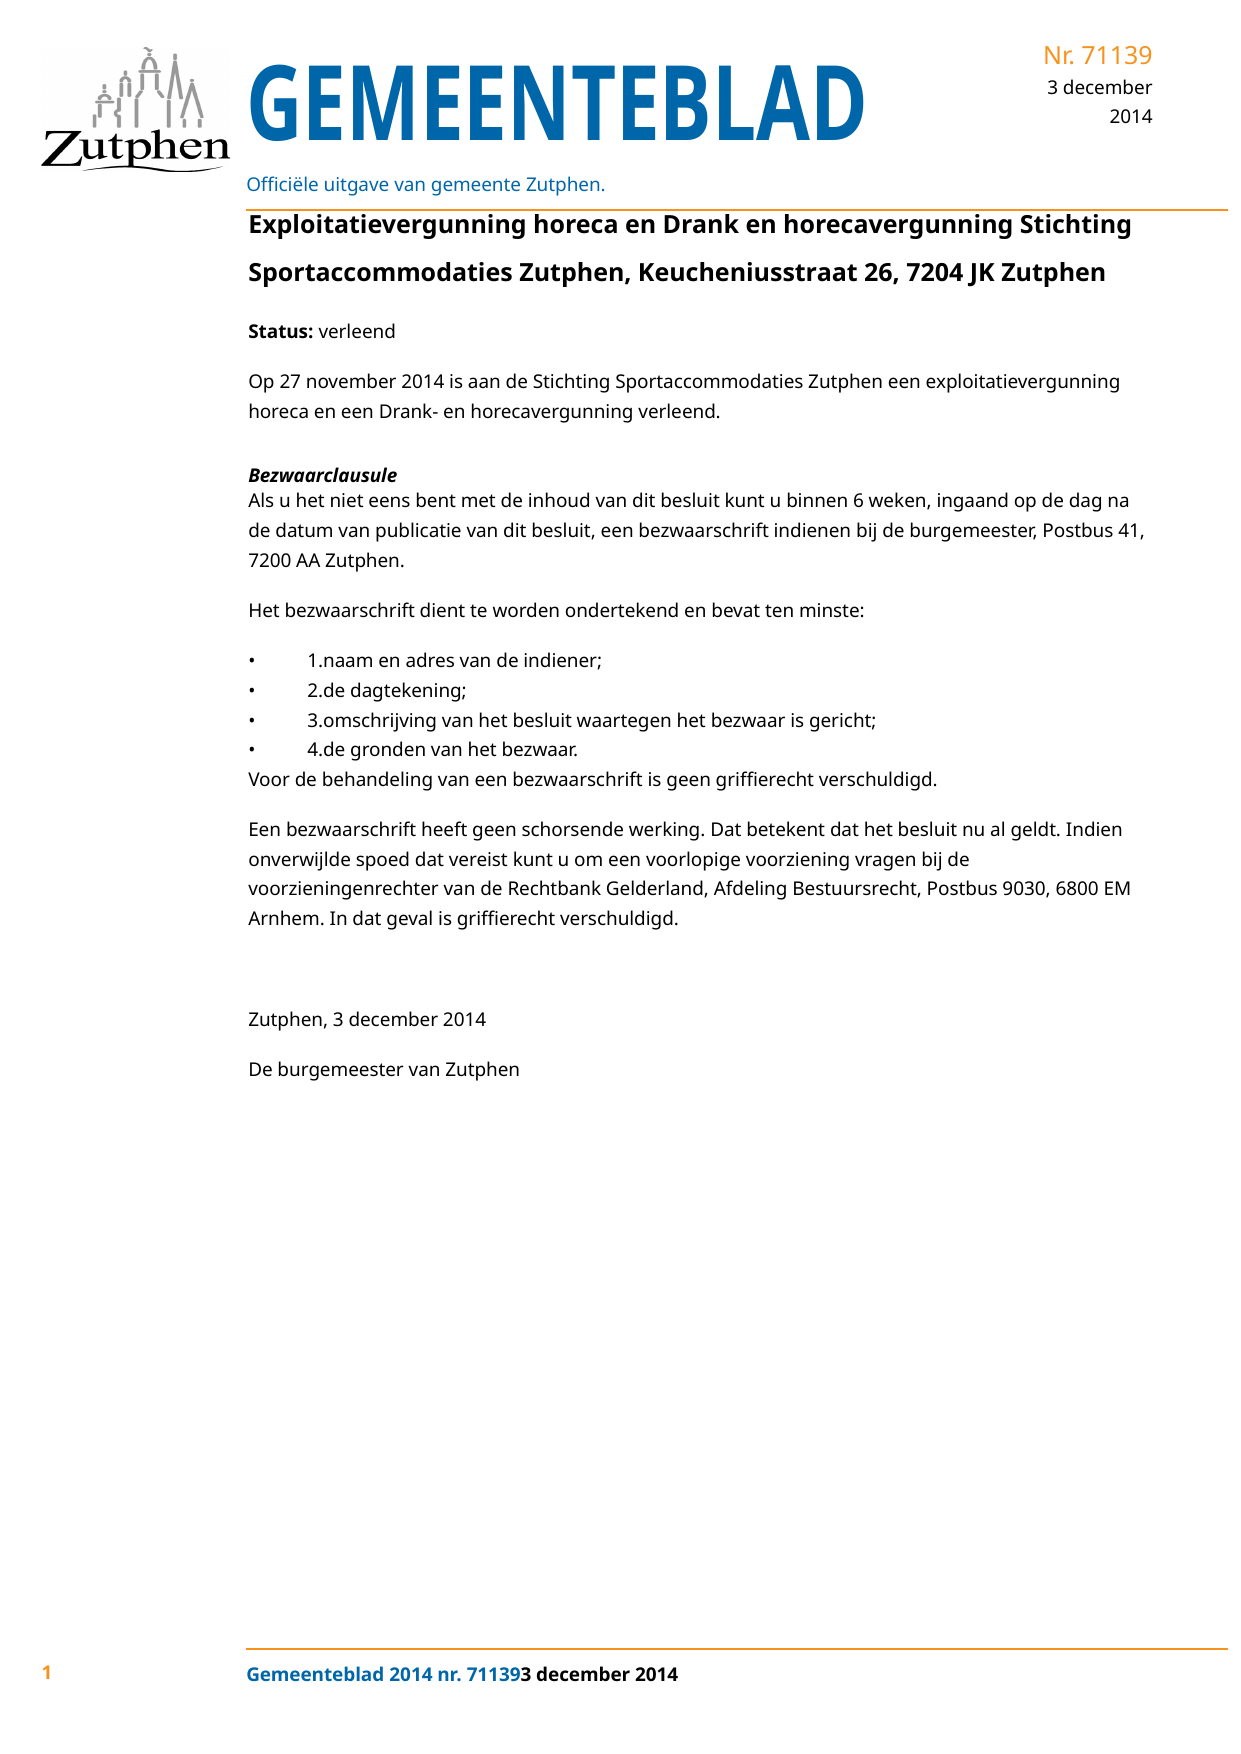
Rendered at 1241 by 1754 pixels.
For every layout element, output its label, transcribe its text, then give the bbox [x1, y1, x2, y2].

list 1.naam en adres van de indiener; [248, 648, 1152, 673]
text Het bezwaarschrift dient te worden ondertekend en bevat ten minste: [248, 597, 1152, 623]
text Een bezwaarschrift heeft geen schorsende werking. Dat betekent dat het besluit nu al geldt. Indien onverwijlde spoed dat vereist kunt u om een voorlopige voorziening vragen bij de voorzieningenrechter van de Rechtbank Gelderland, Afdeling Bestuursrecht, Postbus 9030, 6800 EM Arnhem. In dat geval is griffierecht verschuldigd. [248, 816, 1152, 931]
text Zutphen, 3 december 2014 [248, 1006, 1152, 1032]
text Voor de behandeling van een bezwaarschrift is geen griffierecht verschuldigd. [248, 766, 1152, 792]
picture [41, 47, 231, 172]
text Status: verleend [248, 318, 1152, 344]
text Als u het niet eens bent met de inhoud van dit besluit kunt u binnen 6 weken, ingaand op de dag na de datum van publicatie van dit besluit, een bezwaarschrift indienen bij de burgemeester, Postbus 41, 7200 AA Zutphen. [248, 488, 1152, 572]
list 2.de dagtekening; [248, 677, 1152, 703]
text De burgemeester van Zutphen [248, 1056, 1152, 1082]
text Bezwaarclausule [248, 462, 1152, 488]
list 3.omschrijving van het besluit waartegen het bezwaar is gericht; [248, 707, 1152, 732]
text Exploitatievergunning horeca en Drank en horecavergunning Stichting Sportaccommodaties Zutphen, Keucheniusstraat 26, 7204 JK Zutphen [248, 211, 1152, 288]
list 4.de gronden van het bezwaar. [248, 736, 1152, 762]
text Op 27 november 2014 is aan de Stichting Sportaccommodaties Zutphen een exploitatievergunning horeca en een Drank- en horecavergunning verleend. [248, 368, 1152, 424]
